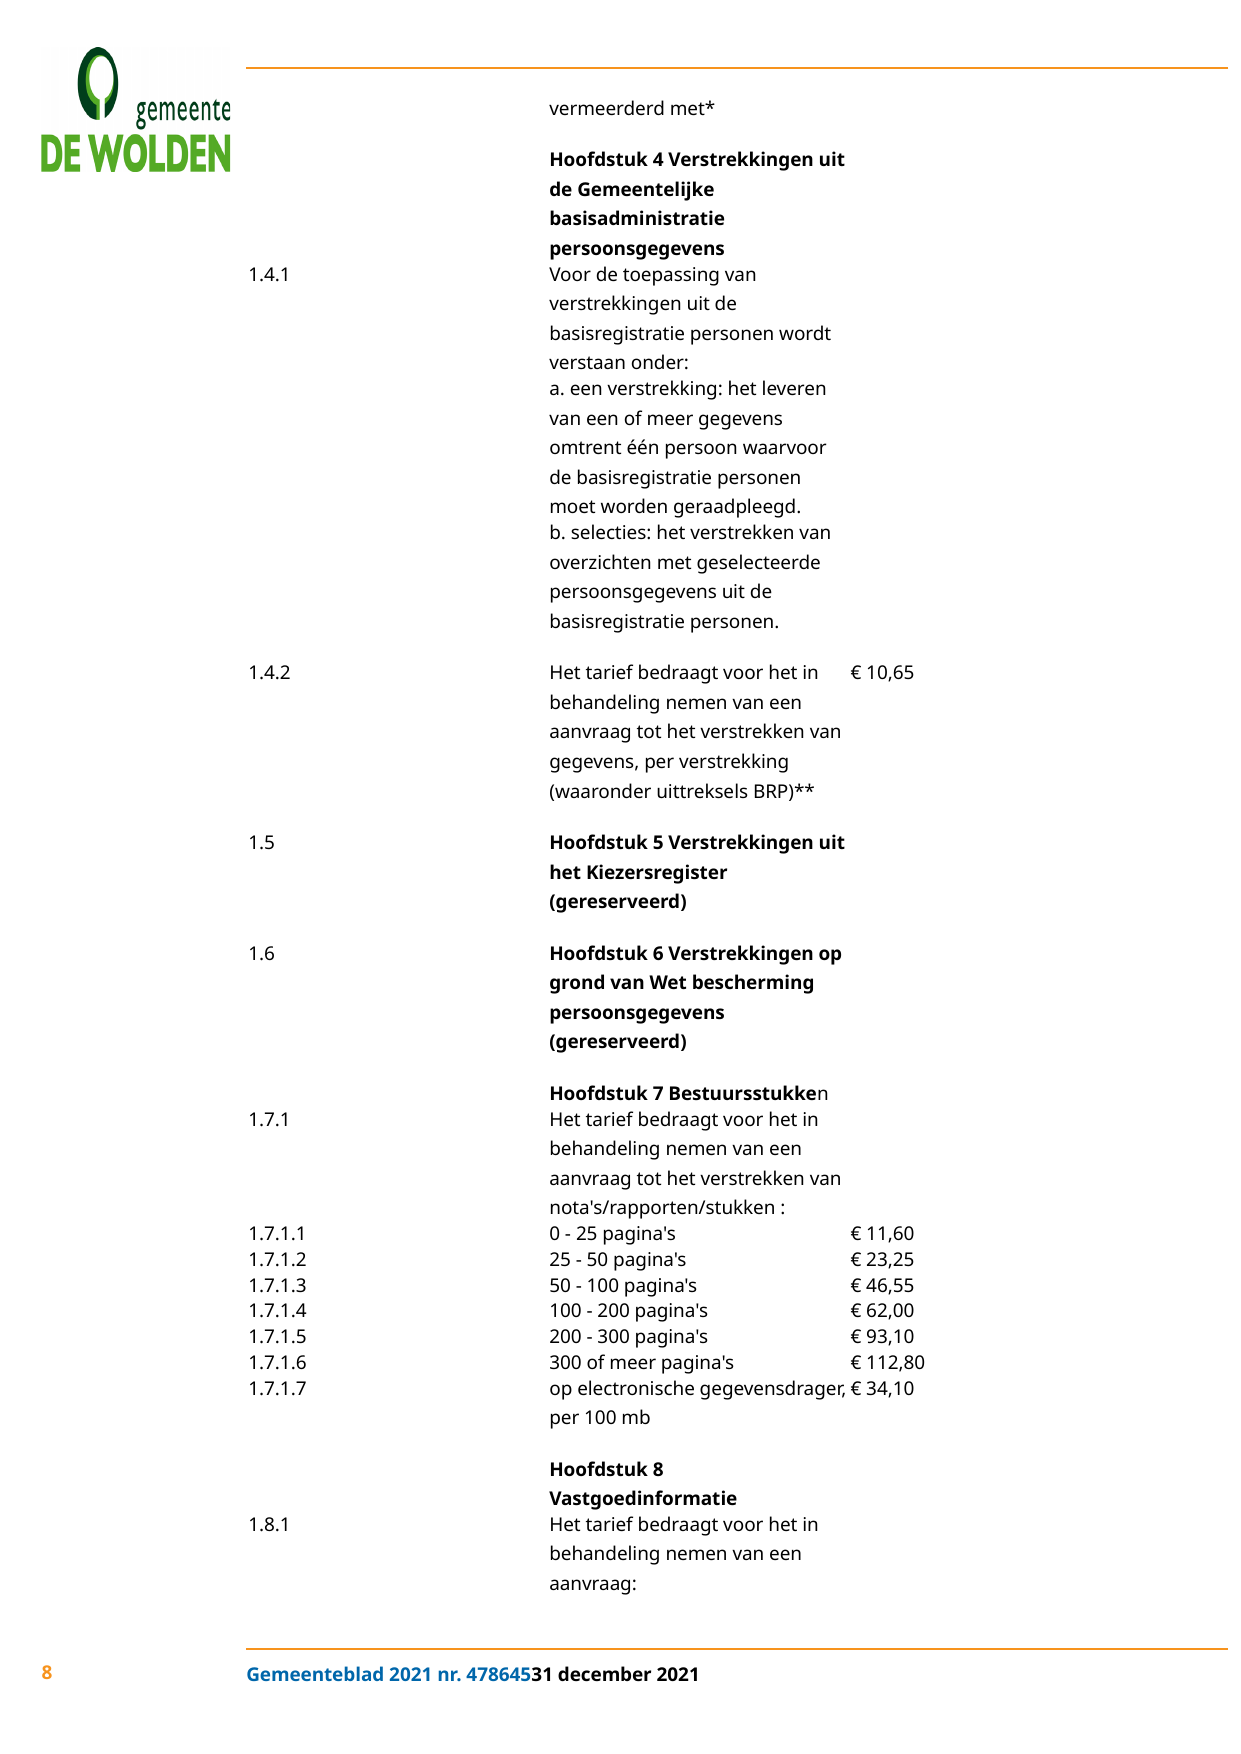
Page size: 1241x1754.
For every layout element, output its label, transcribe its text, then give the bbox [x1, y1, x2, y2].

table_cell Hoofdstuk 8 Vastgoedinformatie [549, 1456, 850, 1511]
table_cell [549, 1054, 850, 1080]
table_cell [850, 1054, 1152, 1080]
table_cell 1.7.1 [248, 1106, 549, 1220]
table_cell 200 - 300 pagina's [549, 1323, 850, 1349]
table_cell [248, 519, 549, 634]
table_cell 0 - 25 pagina's [549, 1220, 850, 1246]
table_cell € 11,60 [850, 1220, 1152, 1246]
table_cell [850, 1106, 1152, 1220]
table_cell op electronische gegevensdrager, per 100 mb [549, 1375, 850, 1430]
table_cell 1.4.2 [248, 660, 549, 803]
table_cell [248, 1430, 549, 1456]
table_cell 1.7.1.7 [248, 1375, 549, 1430]
table_cell € 62,00 [850, 1298, 1152, 1323]
table_cell € 112,80 [850, 1349, 1152, 1375]
table_cell [549, 1430, 850, 1456]
table_cell [850, 804, 1152, 829]
table_cell Voor de toepassing van verstrekkingen uit de basisregistratie personen wordt verstaan onder: [549, 261, 850, 375]
table_cell 25 - 50 pagina's [549, 1246, 850, 1272]
table_cell 100 - 200 pagina's [549, 1298, 850, 1323]
table_cell 50 - 100 pagina's [549, 1272, 850, 1297]
table_cell Hoofdstuk 5 Verstrekkingen uit het Kiezersregister (gereserveerd) [549, 829, 850, 914]
table_cell [248, 375, 549, 519]
table_cell [248, 95, 549, 121]
table_cell Hoofdstuk 6 Verstrekkingen op grond van Wet bescherming persoonsgegevens (gereserveerd) [549, 940, 850, 1054]
table_cell Het tarief bedraagt voor het in behandeling nemen van een aanvraag: [549, 1511, 850, 1596]
table_cell 1.7.1.1 [248, 1220, 549, 1246]
table_cell € 10,65 [850, 660, 1152, 803]
table_cell a. een verstrekking: het leveren van een of meer gegevens omtrent één persoon waarvoor de basisregistratie personen moet worden geraadpleegd. [549, 375, 850, 519]
table_cell [850, 519, 1152, 634]
table_cell [850, 121, 1152, 146]
table_cell 1.7.1.4 [248, 1298, 549, 1323]
table_cell € 46,55 [850, 1272, 1152, 1297]
table_cell [850, 375, 1152, 519]
table_cell [248, 121, 549, 146]
table_cell [850, 1456, 1152, 1511]
table_cell [248, 146, 549, 261]
table_cell [248, 804, 549, 829]
table_cell [850, 146, 1152, 261]
table_cell [549, 634, 850, 659]
table_cell 1.5 [248, 829, 549, 914]
table_cell 1.7.1.2 [248, 1246, 549, 1272]
table_cell [248, 1456, 549, 1511]
table_cell 1.7.1.6 [248, 1349, 549, 1375]
picture [41, 47, 231, 172]
table_cell [850, 1080, 1152, 1106]
table_cell Hoofdstuk 7 Bestuursstukken [549, 1080, 850, 1106]
table_cell 1.6 [248, 940, 549, 1054]
table_cell [850, 95, 1152, 121]
table_cell 300 of meer pagina's [549, 1349, 850, 1375]
table_cell b. selecties: het verstrekken van overzichten met geselecteerde persoonsgegevens uit de basisregistratie personen. [549, 519, 850, 634]
table_cell 1.4.1 [248, 261, 549, 375]
table_cell [850, 914, 1152, 940]
table_cell 1.7.1.5 [248, 1323, 549, 1349]
table_cell [850, 829, 1152, 914]
table_cell [248, 1054, 549, 1080]
table_cell Hoofdstuk 4 Verstrekkingen uit de Gemeentelijke basisadministratie persoonsgegevens [549, 146, 850, 261]
table_cell [248, 1080, 549, 1106]
table_cell [850, 261, 1152, 375]
table_cell [850, 940, 1152, 1054]
table_cell vermeerderd met* [549, 95, 850, 121]
table_cell € 34,10 [850, 1375, 1152, 1430]
table_cell € 23,25 [850, 1246, 1152, 1272]
table_cell 1.7.1.3 [248, 1272, 549, 1297]
table_cell € 93,10 [850, 1323, 1152, 1349]
table_cell 1.8.1 [248, 1511, 549, 1596]
table_cell [850, 1430, 1152, 1456]
table_cell [549, 804, 850, 829]
table_cell [549, 121, 850, 146]
table_cell [248, 914, 549, 940]
table_cell Het tarief bedraagt voor het in behandeling nemen van een aanvraag tot het verstrekken van gegevens, per verstrekking (waaronder uittreksels BRP)** [549, 660, 850, 803]
table_cell [850, 634, 1152, 659]
table_cell [248, 634, 549, 659]
table_cell [850, 1511, 1152, 1596]
table_cell [549, 914, 850, 940]
table_cell Het tarief bedraagt voor het in behandeling nemen van een aanvraag tot het verstrekken van nota's/rapporten/stukken : [549, 1106, 850, 1220]
